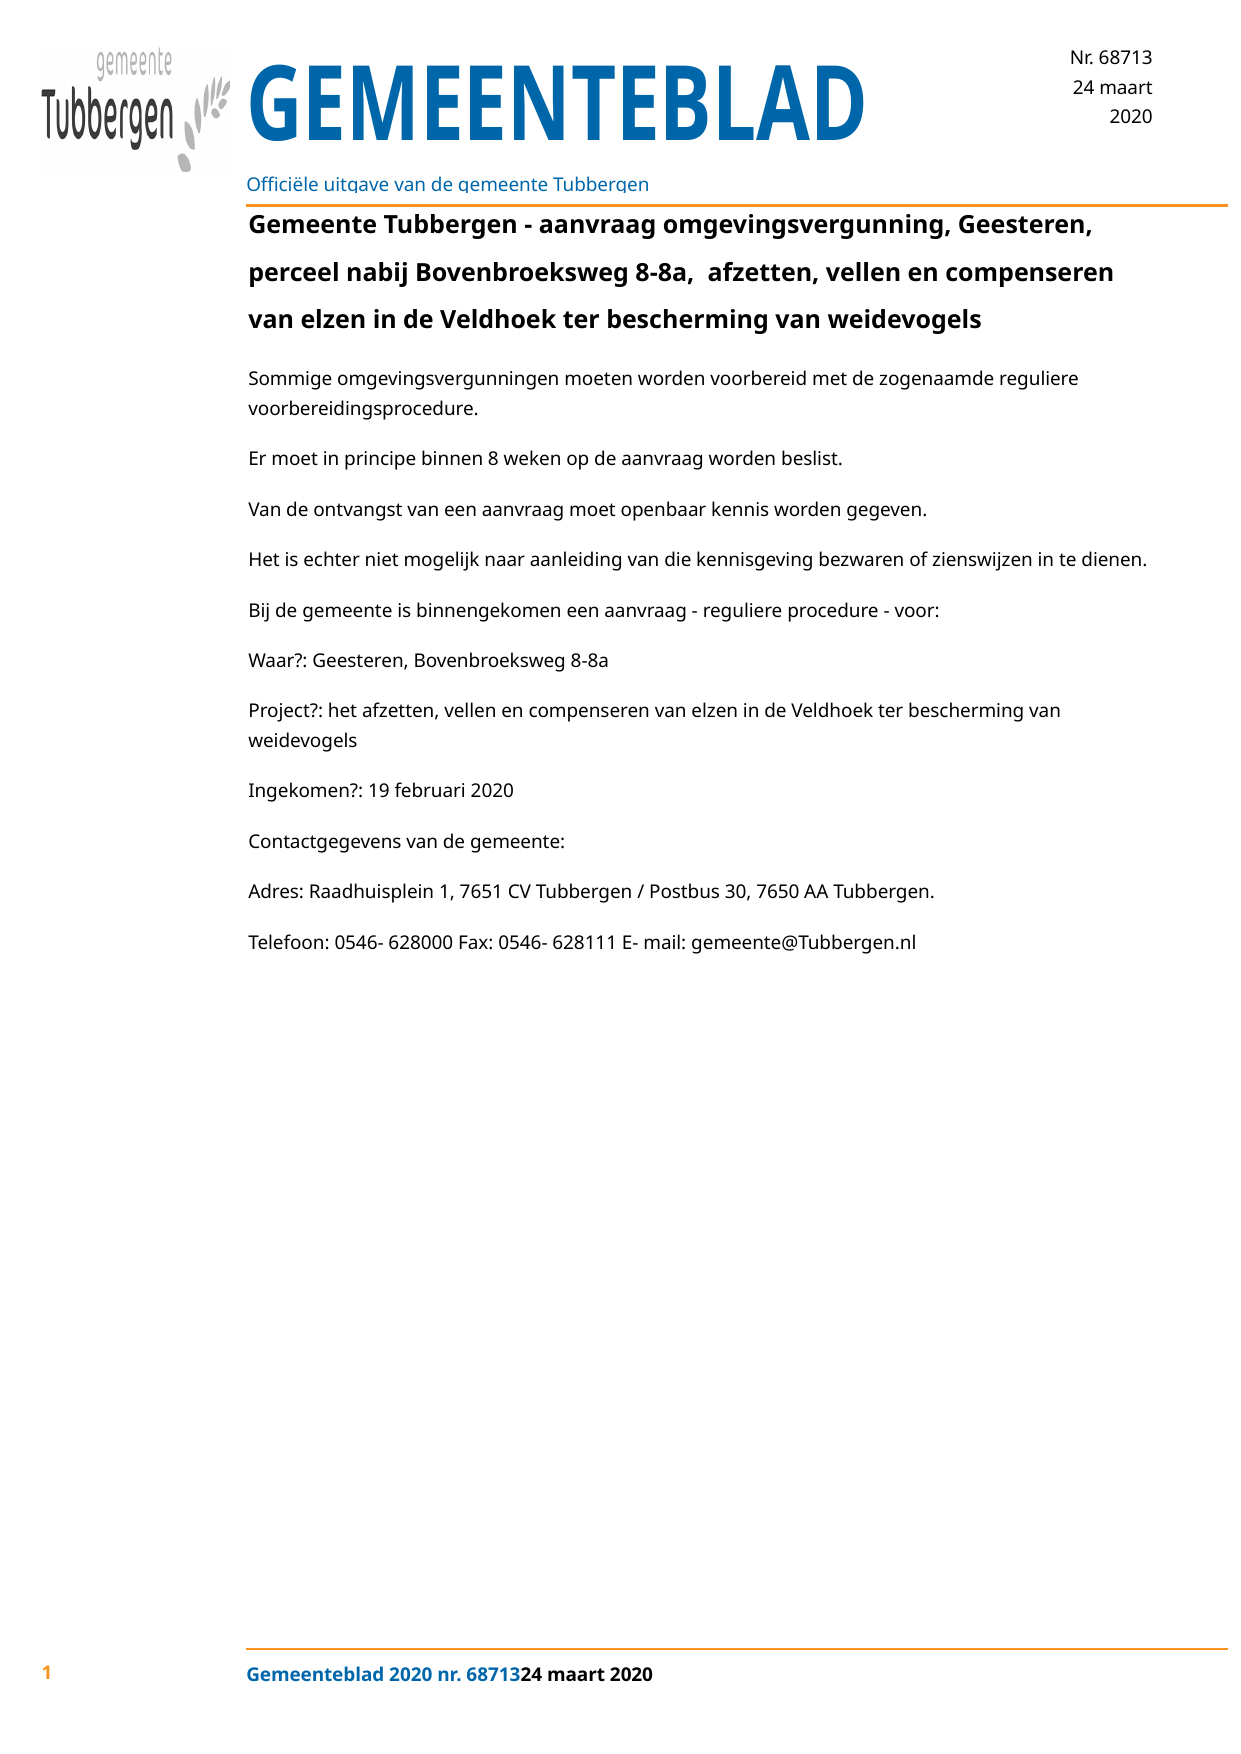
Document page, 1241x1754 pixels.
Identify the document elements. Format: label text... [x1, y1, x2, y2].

text Bij de gemeente is binnengekomen een aanvraag - reguliere procedure - voor: [248, 597, 1152, 622]
picture [41, 47, 231, 172]
text Waar?: Geesteren, Bovenbroeksweg 8-8a [248, 647, 1152, 673]
text Contactgegevens van de gemeente: [248, 828, 1152, 854]
text Project?: het afzetten, vellen en compenseren van elzen in de Veldhoek ter bescherming van weidevogels [248, 698, 1152, 753]
text Adres: Raadhuisplein 1, 7651 CV Tubbergen / Postbus 30, 7650 AA Tubbergen. [248, 878, 1152, 904]
text Telefoon: 0546- 628000 Fax: 0546- 628111 E- mail: gemeente@Tubbergen.nl [248, 929, 1152, 954]
text Er moet in principe binnen 8 weken op de aanvraag worden beslist. [248, 446, 1152, 471]
text Van de ontvangst van een aanvraag moet openbaar kennis worden gegeven. [248, 496, 1152, 522]
text Ingekomen?: 19 februari 2020 [248, 778, 1152, 803]
text Het is echter niet mogelijk naar aanleiding van die kennisgeving bezwaren of zienswijzen in te dienen. [248, 546, 1152, 572]
text Sommige omgevingsvergunningen moeten worden voorbereid met de zogenaamde reguliere voorbereidingsprocedure. [248, 366, 1152, 421]
text Gemeente Tubbergen - aanvraag omgevingsvergunning, Geesteren, perceel nabij Bovenbroeksweg 8-8a, afzetten, vellen en compenseren van elzen in de Veldhoek ter bescherming van weidevogels [248, 207, 1152, 336]
